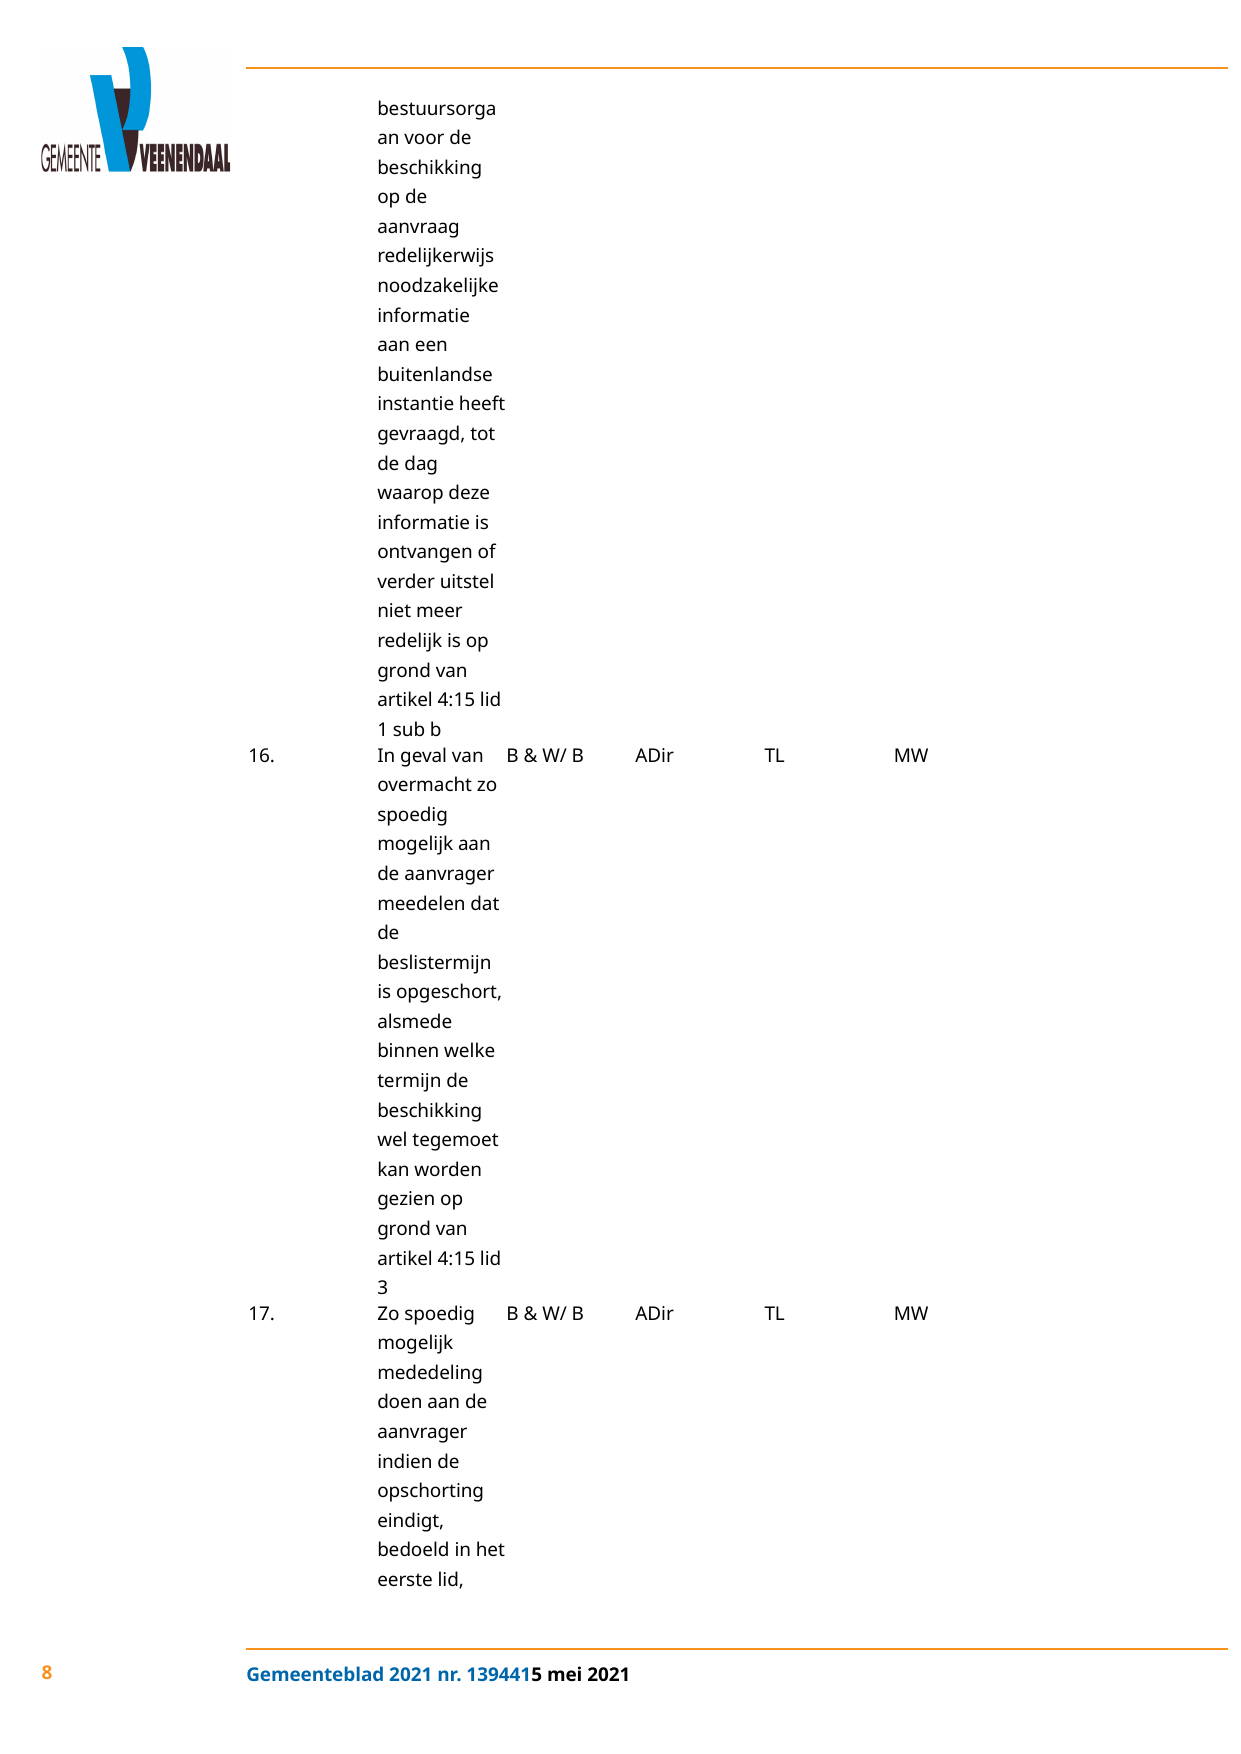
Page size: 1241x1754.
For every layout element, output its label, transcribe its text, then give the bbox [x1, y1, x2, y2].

table_cell bestuursorgaan voor de beschikking op de aanvraag redelijkerwijs noodzakelijke informatie aan een buitenlandse instantie heeft gevraagd, tot de dag waarop deze informatie is ontvangen of verder uitstel niet meer redelijk is op grond van artikel 4:15 lid 1 sub b [377, 95, 506, 742]
table_cell [635, 95, 764, 742]
table_cell B & W/ B [506, 742, 635, 1300]
table_cell ADir [635, 742, 764, 1300]
table_cell [248, 95, 377, 742]
table_cell In geval van overmacht zo spoedig mogelijk aan de aanvrager meedelen dat de beslistermijn is opgeschort, alsmede binnen welke termijn de beschikking wel tegemoet kan worden gezien op grond van artikel 4:15 lid 3 [377, 742, 506, 1300]
table_cell [1023, 1300, 1152, 1592]
table_cell [248, 742, 377, 1300]
table_cell [506, 95, 635, 742]
table_cell MW [894, 742, 1022, 1300]
table_cell [894, 95, 1022, 742]
table_cell [248, 1300, 377, 1592]
table_cell TL [764, 742, 893, 1300]
table_cell [1023, 95, 1152, 742]
picture [123, 47, 231, 172]
picture [41, 47, 130, 172]
table_cell TL [764, 1300, 893, 1592]
table_cell [764, 95, 893, 742]
table_cell B & W/ B [506, 1300, 635, 1592]
table_cell ADir [635, 1300, 764, 1592]
table_cell MW [894, 1300, 1022, 1592]
table_cell Zo spoedig mogelijk mededeling doen aan de aanvrager indien de opschorting eindigt, bedoeld in het eerste lid, [377, 1300, 506, 1592]
table_cell [1023, 742, 1152, 1300]
